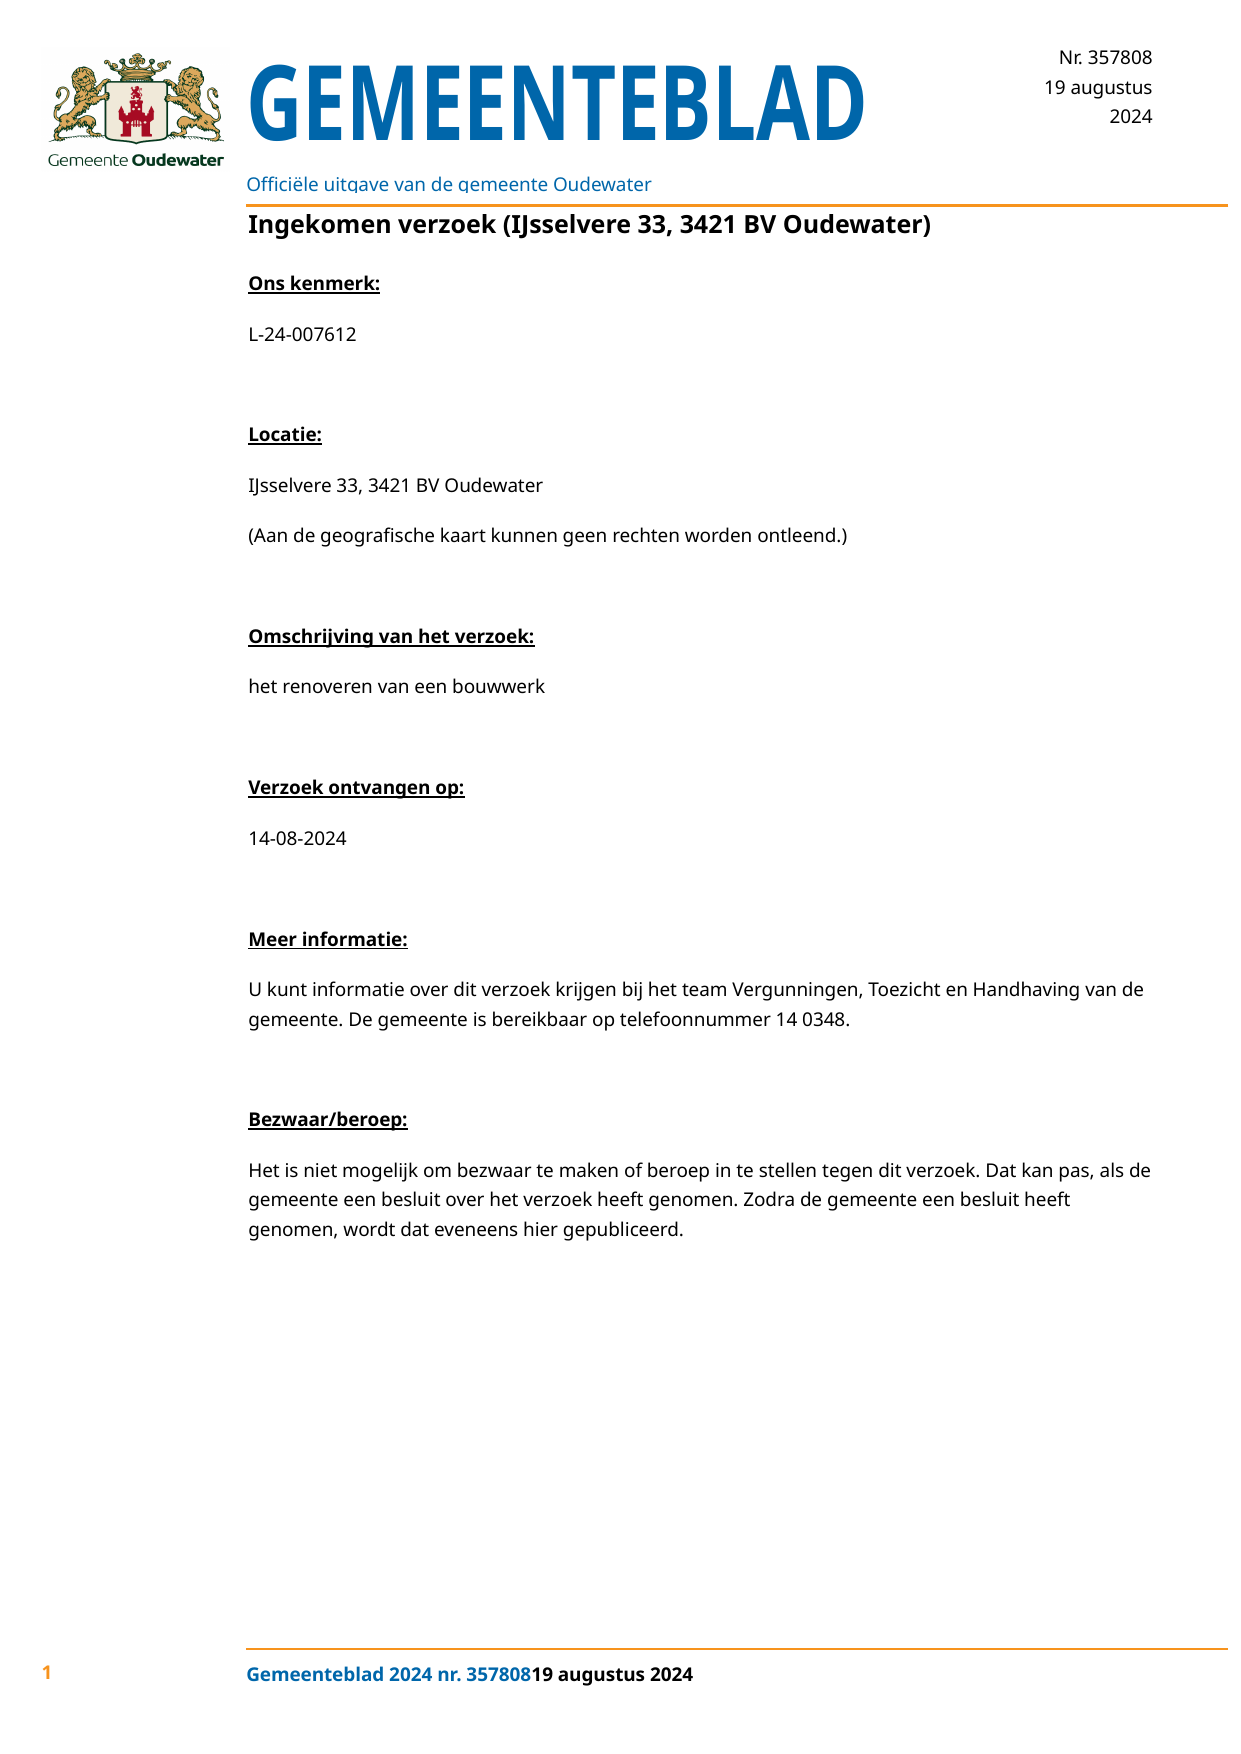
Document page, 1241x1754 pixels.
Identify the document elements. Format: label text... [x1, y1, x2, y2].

text Ingekomen verzoek (IJsselvere 33, 3421 BV Oudewater) [248, 207, 1152, 241]
text IJsselvere 33, 3421 BV Oudewater [248, 472, 1152, 498]
text L-24-007612 [248, 321, 1152, 346]
text 14-08-2024 [248, 825, 1152, 851]
text Ons kenmerk: [248, 270, 1152, 296]
text Verzoek ontvangen op: [248, 774, 1152, 800]
text Bezwaar/beroep: [248, 1107, 1152, 1132]
picture [41, 47, 231, 172]
text het renoveren van een bouwwerk [248, 674, 1152, 699]
text Meer informatie: [248, 926, 1152, 951]
text Omschrijving van het verzoek: [248, 623, 1152, 649]
text (Aan de geografische kaart kunnen geen rechten worden ontleend.) [248, 522, 1152, 548]
text Locatie: [248, 422, 1152, 447]
text Het is niet mogelijk om bezwaar te maken of beroep in te stellen tegen dit verzoek. Dat kan pas, als de gemeente een besluit over het verzoek heeft genomen. Zodra de gemeente een besluit heeft genomen, wordt dat eveneens hier gepubliceerd. [248, 1157, 1152, 1242]
text U kunt informatie over dit verzoek krijgen bij het team Vergunningen, Toezicht en Handhaving van de gemeente. De gemeente is bereikbaar op telefoonnummer 14 0348. [248, 976, 1152, 1031]
